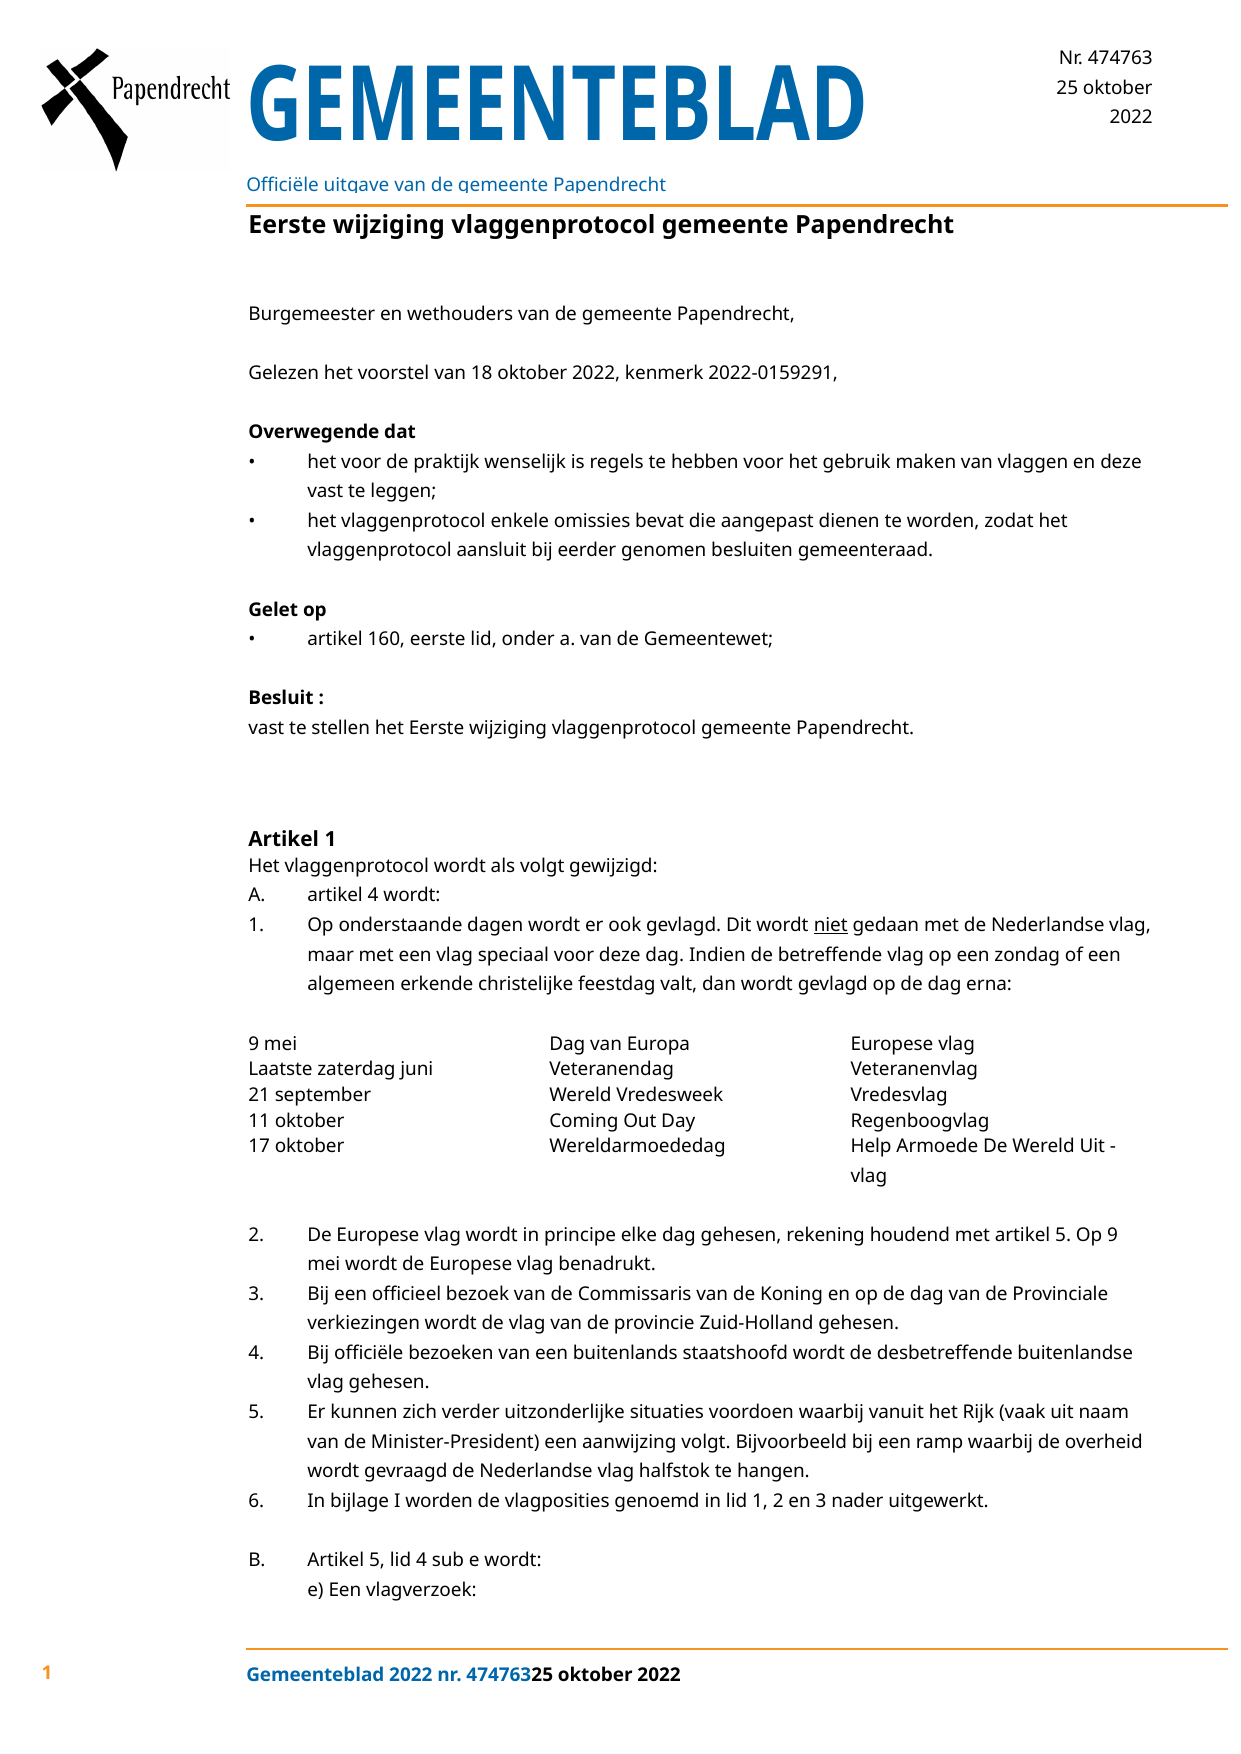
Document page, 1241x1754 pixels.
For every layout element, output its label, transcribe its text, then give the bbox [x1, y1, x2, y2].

list Bij een officieel bezoek van de Commissaris van de Koning en op de dag van de Provinciale verkiezingen wordt de vlag van de provincie Zuid-Holland gehesen. [248, 1280, 1152, 1335]
text vast te stellen het Eerste wijziging vlaggenprotocol gemeente Papendrecht. [248, 714, 1152, 740]
table_header Europese vlag [850, 1030, 1152, 1055]
text Overwegende dat [248, 418, 1152, 444]
table_cell Wereld Vredesweek [549, 1081, 850, 1107]
table_header Dag van Europa [549, 1030, 850, 1055]
text Eerste wijziging vlaggenprotocol gemeente Papendrecht [248, 207, 1152, 241]
table_cell Veteranenvlag [850, 1055, 1152, 1081]
list In bijlage I worden de vlagposities genoemd in lid 1, 2 en 3 nader uitgewerkt. [248, 1487, 1152, 1513]
text Besluit : [248, 684, 1152, 710]
list Bij officiële bezoeken van een buitenlands staatshoofd wordt de desbetreffende buitenlandse vlag gehesen. [248, 1339, 1152, 1394]
table_cell Vredesvlag [850, 1081, 1152, 1107]
table_cell 11 oktober [248, 1107, 549, 1133]
list Er kunnen zich verder uitzonderlijke situaties voordoen waarbij vanuit het Rijk (vaak uit naam van de Minister-President) een aanwijzing volgt. Bijvoorbeeld bij een ramp waarbij de overheid wordt gevraagd de Nederlandse vlag halfstok te hangen. [248, 1398, 1152, 1483]
text Het vlaggenprotocol wordt als volgt gewijzigd: [248, 852, 1152, 878]
table_cell Wereldarmoededag [549, 1133, 850, 1188]
table_header 9 mei [248, 1030, 549, 1055]
table_cell Coming Out Day [549, 1107, 850, 1133]
list De Europese vlag wordt in principe elke dag gehesen, rekening houdend met artikel 5. Op 9 mei wordt de Europese vlag benadrukt. [248, 1221, 1152, 1276]
list Artikel 5, lid 4 sub e wordt: [248, 1546, 1152, 1572]
list artikel 160, eerste lid, onder a. van de Gemeentewet; [248, 625, 1152, 651]
table_cell Regenboogvlag [850, 1107, 1152, 1133]
list het voor de praktijk wenselijk is regels te hebben voor het gebruik maken van vlaggen en deze vast te leggen; [248, 448, 1152, 503]
table_cell Help Armoede De Wereld Uit - vlag [850, 1133, 1152, 1188]
list artikel 4 wordt: [248, 882, 1152, 907]
table_cell Veteranendag [549, 1055, 850, 1081]
list het vlaggenprotocol enkele omissies bevat die aangepast dienen te worden, zodat het vlaggenprotocol aansluit bij eerder genomen besluiten gemeenteraad. [248, 507, 1152, 562]
table_cell 17 oktober [248, 1133, 549, 1188]
text Gelezen het voorstel van 18 oktober 2022, kenmerk 2022-0159291, [248, 359, 1152, 385]
text Burgemeester en wethouders van de gemeente Papendrecht, [248, 300, 1152, 326]
table_cell 21 september [248, 1081, 549, 1107]
list e) Een vlagverzoek: [248, 1576, 1152, 1601]
list Op onderstaande dagen wordt er ook gevlagd. Dit wordt niet gedaan met de Nederlandse vlag, maar met een vlag speciaal voor deze dag. Indien de betreffende vlag op een zondag of een algemeen erkende christelijke feestdag valt, dan wordt gevlagd op de dag erna: [248, 911, 1152, 996]
text Artikel 1 [248, 824, 1152, 852]
text Gelet op [248, 596, 1152, 621]
table_cell Laatste zaterdag juni [248, 1055, 549, 1081]
picture [41, 47, 231, 172]
